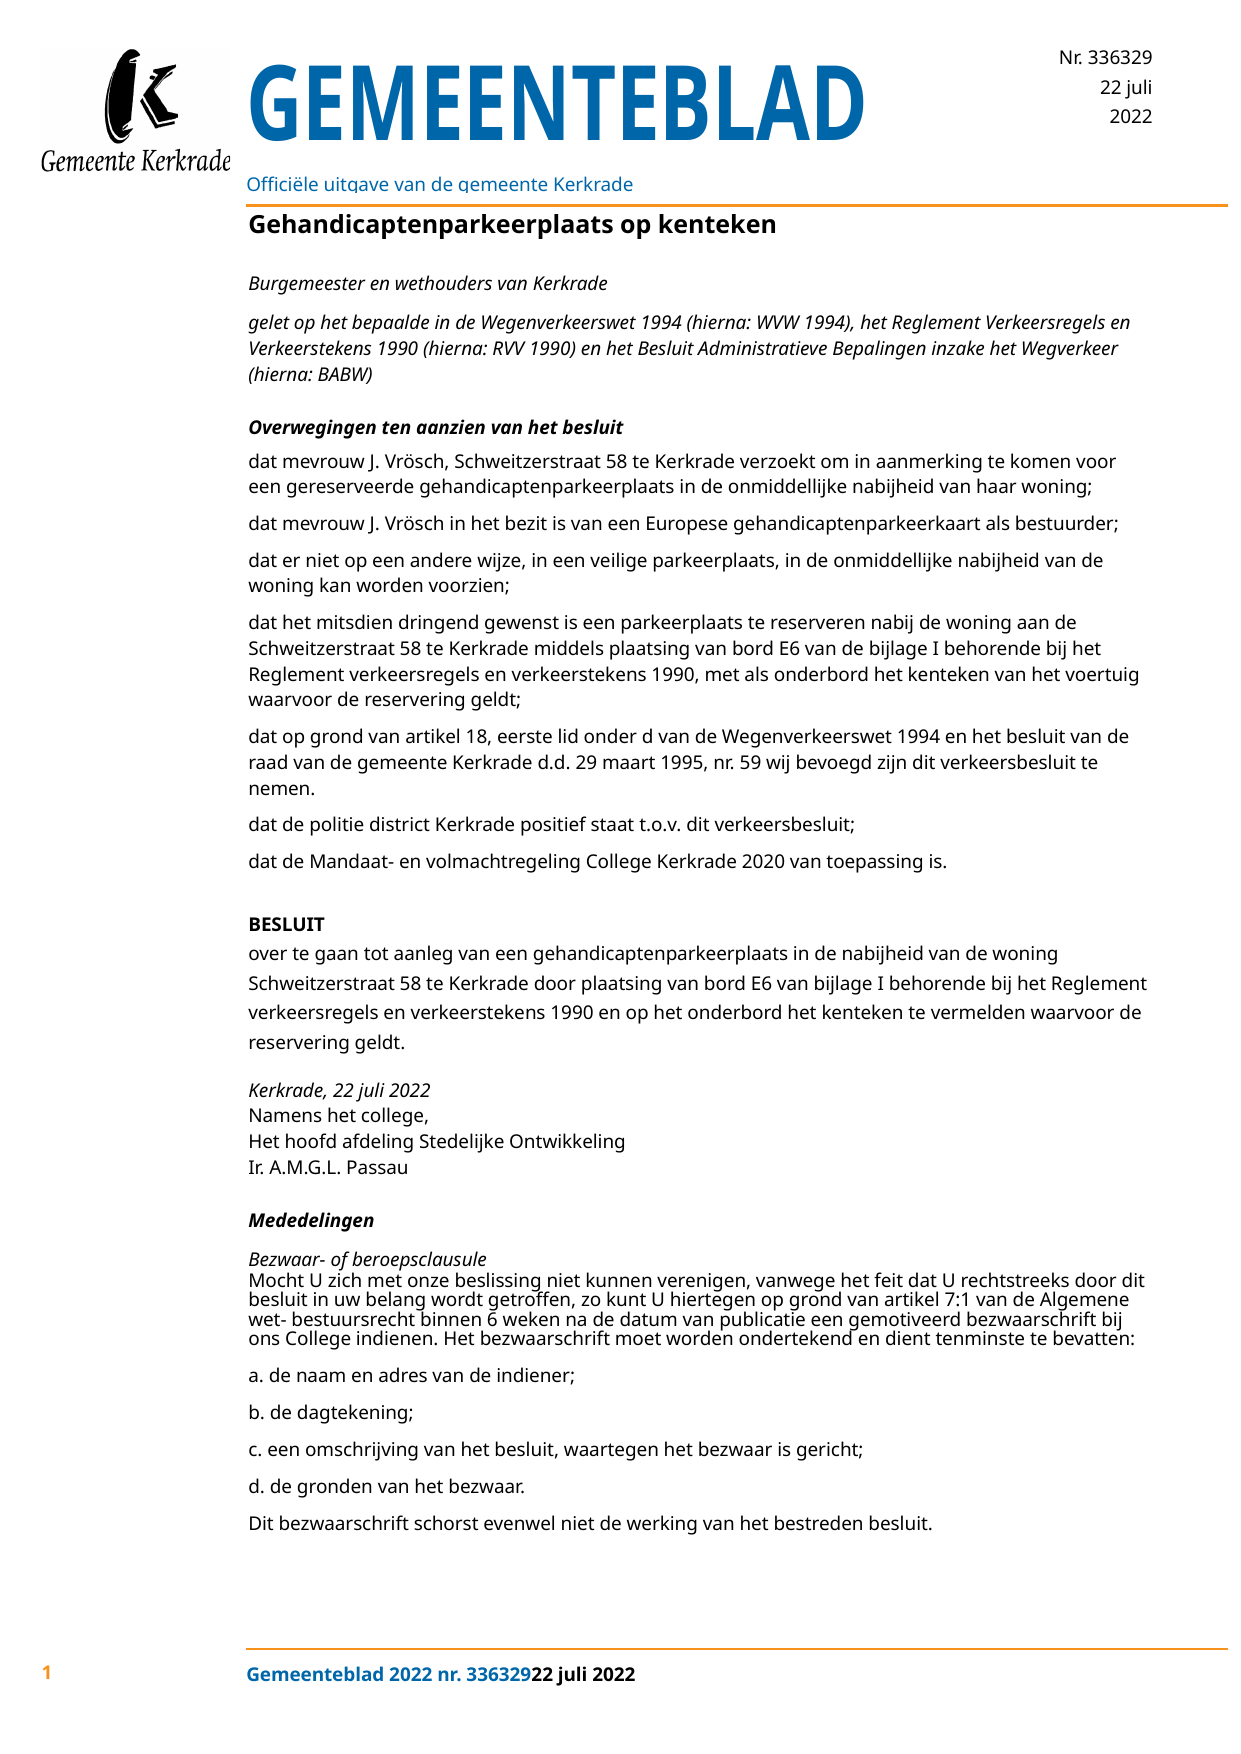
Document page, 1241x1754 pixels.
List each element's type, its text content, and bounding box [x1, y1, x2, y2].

text dat er niet op een andere wijze, in een veilige parkeerplaats, in de onmiddellijke nabijheid van de woning kan worden voorzien; [248, 547, 1152, 598]
text Burgemeester en wethouders van Kerkrade [248, 270, 1152, 296]
text Mocht U zich met onze beslissing niet kunnen verenigen, vanwege het feit dat U rechtstreeks door dit besluit in uw belang wordt getroffen, zo kunt U hiertegen op grond van artikel 7:1 van de Algemene wet- bestuursrecht binnen 6 weken na de datum van publicatie een gemotiveerd bezwaarschrift bij ons College indienen. Het bezwaarschrift moet worden ondertekend en dient tenminste te bevatten: [248, 1272, 1152, 1349]
text Bezwaar- of beroepsclausule [248, 1246, 1152, 1272]
text Ir. A.M.G.L. Passau [248, 1154, 1152, 1180]
text dat de politie district Kerkrade positief staat t.o.v. dit verkeersbesluit; [248, 811, 1152, 837]
text Mededelingen [248, 1207, 1152, 1233]
text dat mevrouw J. Vrösch in het bezit is van een Europese gehandicaptenparkeerkaart als bestuurder; [248, 510, 1152, 536]
text Het hoofd afdeling Stedelijke Ontwikkeling [248, 1128, 1152, 1154]
text a. de naam en adres van de indiener; [248, 1367, 1152, 1386]
text dat op grond van artikel 18, eerste lid onder d van de Wegenverkeerswet 1994 en het besluit van de raad van de gemeente Kerkrade d.d. 29 maart 1995, nr. 59 wij bevoegd zijn dit verkeersbesluit te nemen. [248, 723, 1152, 800]
text over te gaan tot aanleg van een gehandicaptenparkeerplaats in de nabijheid van de woning Schweitzerstraat 58 te Kerkrade door plaatsing van bord E6 van bijlage I behorende bij het Reglement verkeersregels en verkeerstekens 1990 en op het onderbord het kenteken te vermelden waarvoor de reservering geldt. [248, 940, 1152, 1055]
text dat de Mandaat- en volmachtregeling College Kerkrade 2020 van toepassing is. [248, 848, 1152, 874]
text BESLUIT [248, 911, 1152, 936]
text d. de gronden van het bezwaar. [248, 1478, 1152, 1497]
text gelet op het bepaalde in de Wegenverkeerswet 1994 (hierna: WVW 1994), het Reglement Verkeersregels en Verkeerstekens 1990 (hierna: RVV 1990) en het Besluit Administratieve Bepalingen inzake het Wegverkeer (hierna: BABW) [248, 309, 1152, 387]
text Gehandicaptenparkeerplaats op kenteken [248, 207, 1152, 241]
text dat het mitsdien dringend gewenst is een parkeerplaats te reserveren nabij de woning aan de Schweitzerstraat 58 te Kerkrade middels plaatsing van bord E6 van de bijlage I behorende bij het Reglement verkeersregels en verkeerstekens 1990, met als onderbord het kenteken van het voertuig waarvoor de reservering geldt; [248, 609, 1152, 712]
text Kerkrade, 22 juli 2022 [248, 1077, 1152, 1103]
text b. de dagtekening; [248, 1404, 1152, 1423]
text dat mevrouw J. Vrösch, Schweitzerstraat 58 te Kerkrade verzoekt om in aanmerking te komen voor een gereserveerde gehandicaptenparkeerplaats in de onmiddellijke nabijheid van haar woning; [248, 448, 1152, 499]
text Namens het college, [248, 1103, 1152, 1128]
text Dit bezwaarschrift schorst evenwel niet de werking van het bestreden besluit. [248, 1515, 1152, 1534]
picture [41, 47, 231, 172]
text c. een omschrijving van het besluit, waartegen het bezwaar is gericht; [248, 1441, 1152, 1460]
text Overwegingen ten aanzien van het besluit [248, 414, 1152, 439]
